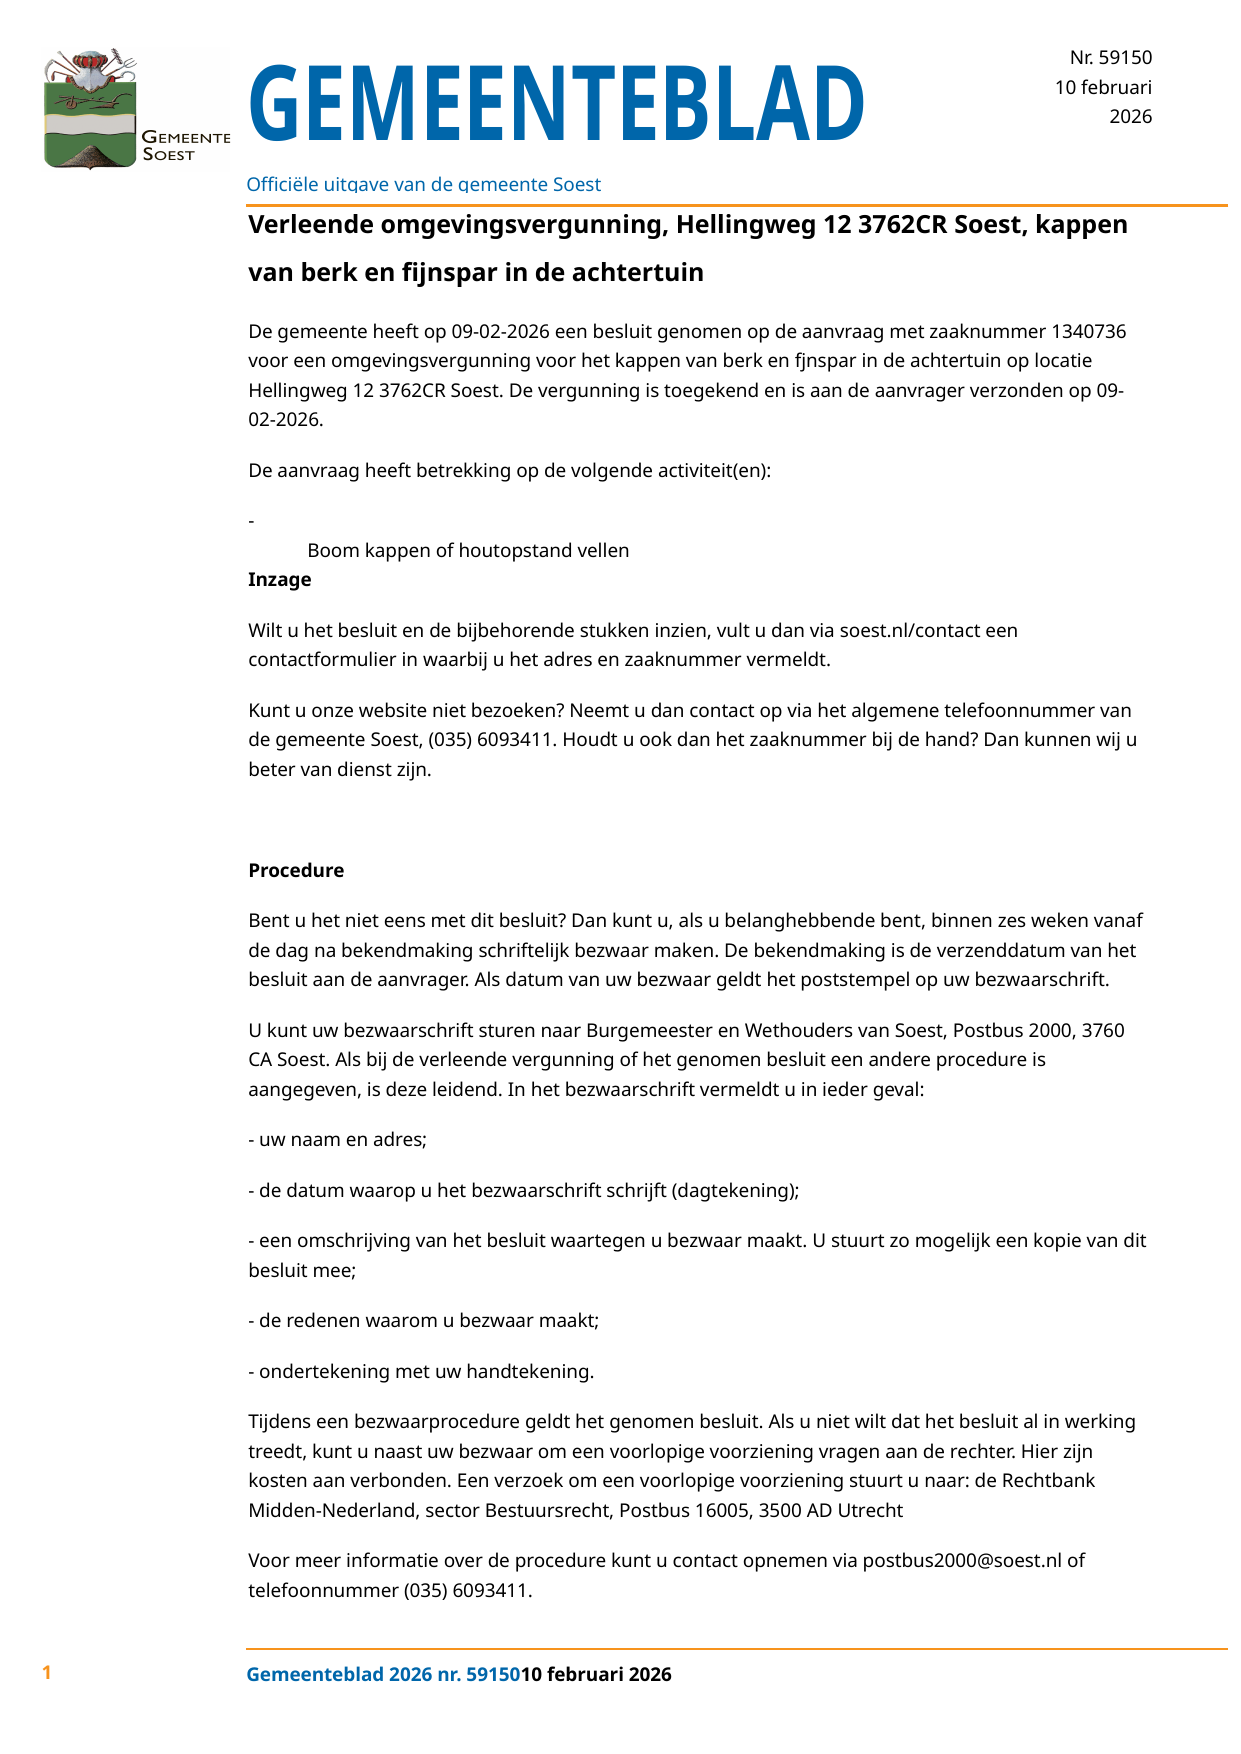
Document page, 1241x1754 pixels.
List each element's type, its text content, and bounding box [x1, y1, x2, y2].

text - ondertekening met uw handtekening. [248, 1358, 1152, 1384]
text - de redenen waarom u bezwaar maakt; [248, 1307, 1152, 1333]
text - een omschrijving van het besluit waartegen u bezwaar maakt. U stuurt zo mogelijk een kopie van dit besluit mee; [248, 1227, 1152, 1283]
text Voor meer informatie over de procedure kunt u contact opnemen via postbus2000@soest.nl of telefoonnummer (035) 6093411. [248, 1547, 1152, 1603]
text Procedure [248, 857, 1152, 883]
list Boom kappen of houtopstand vellen [248, 537, 1152, 563]
text Bent u het niet eens met dit besluit? Dan kunt u, als u belanghebbende bent, binnen zes weken vanaf de dag na bekendmaking schriftelijk bezwaar maken. De bekendmaking is de verzenddatum van het besluit aan de aanvrager. Als datum van uw bezwaar geldt het poststempel op uw bezwaarschrift. [248, 907, 1152, 992]
picture [41, 47, 231, 172]
text De aanvraag heeft betrekking op de volgende activiteit(en): [248, 457, 1152, 483]
text Verleende omgevingsvergunning, Hellingweg 12 3762CR Soest, kappen van berk en fijnspar in de achtertuin [248, 207, 1152, 288]
text Tijdens een bezwaarprocedure geldt het genomen besluit. Als u niet wilt dat het besluit al in werking treedt, kunt u naast uw bezwaar om een voorlopige voorziening vragen aan de rechter. Hier zijn kosten aan verbonden. Een verzoek om een voorlopige voorziening stuurt u naar: de Rechtbank Midden-Nederland, sector Bestuursrecht, Postbus 16005, 3500 AD Utrecht [248, 1408, 1152, 1523]
text - de datum waarop u het bezwaarschrift schrijft (dagtekening); [248, 1177, 1152, 1203]
text De gemeente heeft op 09-02-2026 een besluit genomen op de aanvraag met zaaknummer 1340736 voor een omgevingsvergunning voor het kappen van berk en fjnspar in de achtertuin op locatie Hellingweg 12 3762CR Soest. De vergunning is toegekend en is aan de aanvrager verzonden op 09-02-2026. [248, 318, 1152, 432]
text Wilt u het besluit en de bijbehorende stukken inzien, vult u dan via soest.nl/contact een contactformulier in waarbij u het adres en zaaknummer vermeldt. [248, 617, 1152, 672]
text U kunt uw bezwaarschrift sturen naar Burgemeester en Wethouders van Soest, Postbus 2000, 3760 CA Soest. Als bij de verleende vergunning of het genomen besluit een andere procedure is aangegeven, is deze leidend. In het bezwaarschrift vermeldt u in ieder geval: [248, 1017, 1152, 1102]
text Inzage [248, 567, 1152, 592]
text Kunt u onze website niet bezoeken? Neemt u dan contact op via het algemene telefoonnummer van de gemeente Soest, (035) 6093411. Houdt u ook dan het zaaknummer bij de hand? Dan kunnen wij u beter van dienst zijn. [248, 697, 1152, 782]
text - uw naam en adres; [248, 1127, 1152, 1152]
